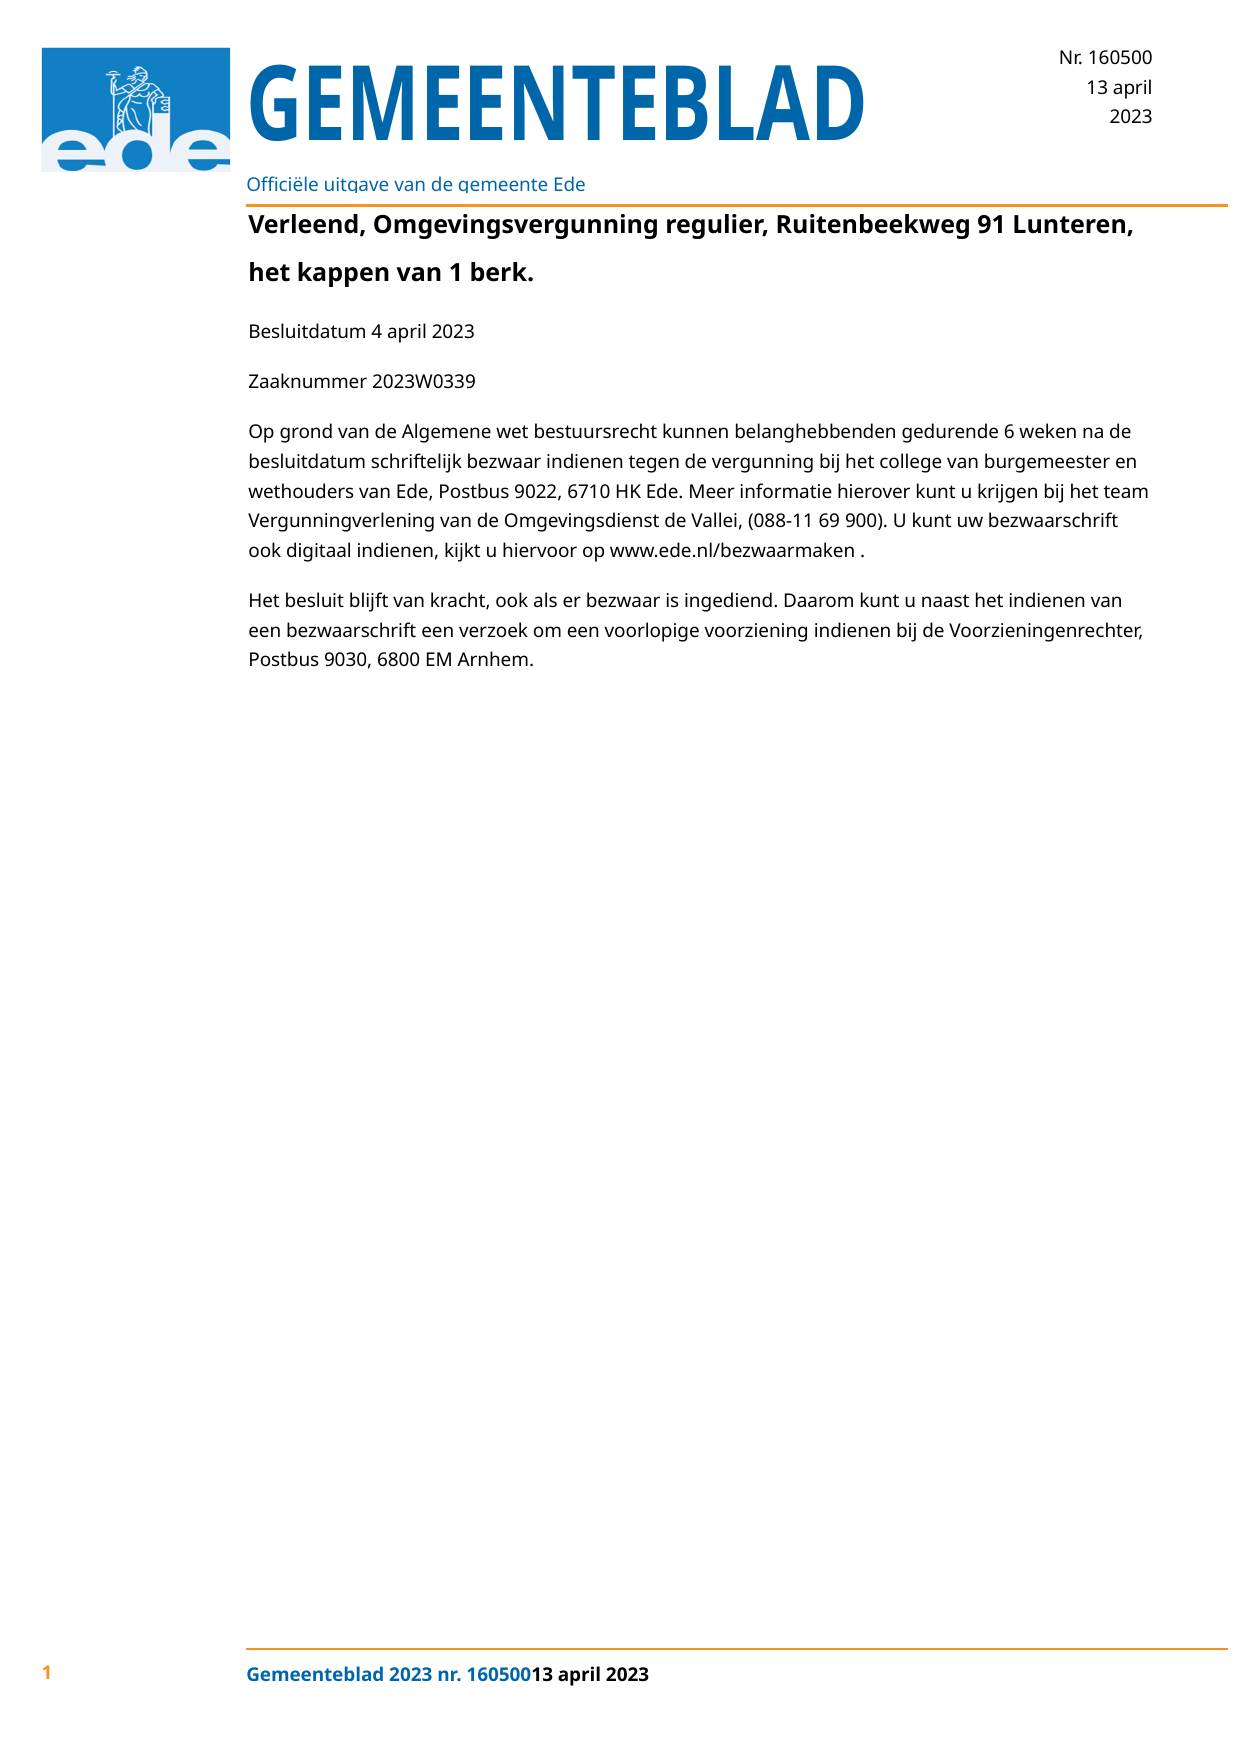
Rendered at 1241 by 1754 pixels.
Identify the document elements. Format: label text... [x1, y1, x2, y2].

text Het besluit blijft van kracht, ook als er bezwaar is ingediend. Daarom kunt u naast het indienen van een bezwaarschrift een verzoek om een voorlopige voorziening indienen bij de Voorzieningenrechter, Postbus 9030, 6800 EM Arnhem. [248, 587, 1152, 672]
text Besluitdatum 4 april 2023 [248, 318, 1152, 344]
text Verleend, Omgevingsvergunning regulier, Ruitenbeekweg 91 Lunteren, het kappen van 1 berk. [248, 207, 1152, 288]
text Op grond van de Algemene wet bestuursrecht kunnen belanghebbenden gedurende 6 weken na de besluitdatum schriftelijk bezwaar indienen tegen de vergunning bij het college van burgemeester en wethouders van Ede, Postbus 9022, 6710 HK Ede. Meer informatie hierover kunt u krijgen bij het team Vergunningverlening van de Omgevingsdienst de Vallei, (088-11 69 900). U kunt uw bezwaarschrift ook digitaal indienen, kijkt u hiervoor op www.ede.nl/bezwaarmaken . [248, 419, 1152, 563]
text Zaaknummer 2023W0339 [248, 368, 1152, 394]
picture [41, 47, 231, 172]
